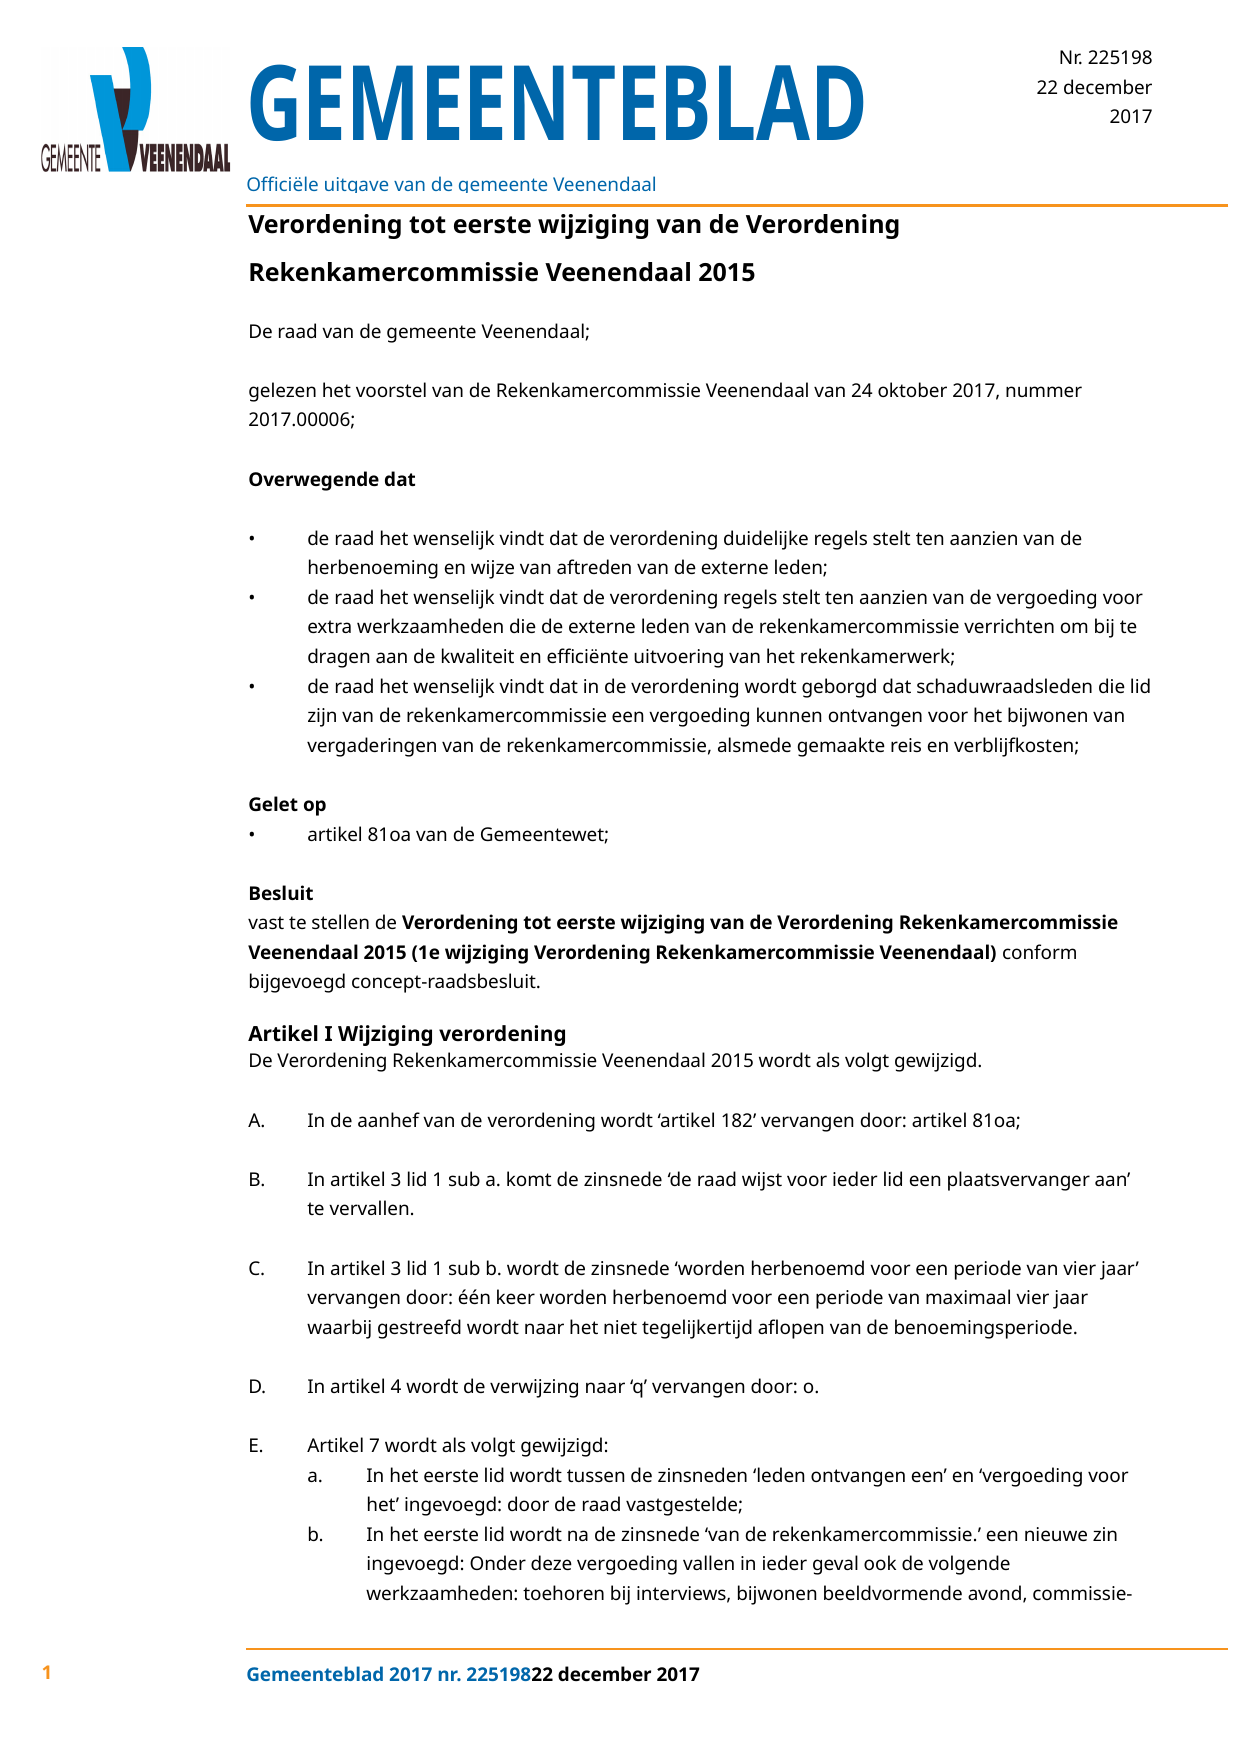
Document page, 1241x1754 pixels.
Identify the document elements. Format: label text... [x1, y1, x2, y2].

picture [41, 47, 130, 172]
list In artikel 4 wordt de verwijzing naar ‘q’ vervangen door: o. [248, 1373, 1152, 1399]
list In artikel 3 lid 1 sub b. wordt de zinsnede ‘worden herbenoemd voor een periode van vier jaar’ vervangen door: één keer worden herbenoemd voor een periode van maximaal vier jaar waarbij gestreefd wordt naar het niet tegelijkertijd aflopen van de benoemingsperiode. [248, 1255, 1152, 1339]
text Artikel I Wijziging verordening [248, 1019, 1152, 1048]
list Artikel 7 wordt als volgt gewijzigd: [248, 1432, 1152, 1458]
text Gelet op [248, 791, 1152, 817]
list de raad het wenselijk vindt dat de verordening duidelijke regels stelt ten aanzien van de herbenoeming en wijze van aftreden van de externe leden; [248, 525, 1152, 580]
list In artikel 3 lid 1 sub a. komt de zinsnede ‘de raad wijst voor ieder lid een plaatsvervanger aan’ te vervallen. [248, 1166, 1152, 1221]
list In het eerste lid wordt tussen de zinsneden ‘leden ontvangen een’ en ‘vergoeding voor het’ ingevoegd: door de raad vastgestelde; [307, 1462, 1152, 1517]
list In de aanhef van de verordening wordt ‘artikel 182’ vervangen door: artikel 81oa; [248, 1107, 1152, 1132]
text Verordening tot eerste wijziging van de Verordening Rekenkamercommissie Veenendaal 2015 [248, 207, 1152, 288]
list de raad het wenselijk vindt dat in de verordening wordt geborgd dat schaduwraadsleden die lid zijn van de rekenkamercommissie een vergoeding kunnen ontvangen voor het bijwonen van vergaderingen van de rekenkamercommissie, alsmede gemaakte reis en verblijfkosten; [248, 673, 1152, 758]
text De Verordening Rekenkamercommissie Veenendaal 2015 wordt als volgt gewijzigd. [248, 1048, 1152, 1073]
text Besluit [248, 880, 1152, 906]
picture [123, 47, 231, 172]
list In het eerste lid wordt na de zinsnede ‘van de rekenkamercommissie.’ een nieuwe zin ingevoegd: Onder deze vergoeding vallen in ieder geval ook de volgende werkzaamheden: toehoren bij interviews, bijwonen beeldvormende avond, commissie- [307, 1521, 1152, 1606]
text gelezen het voorstel van de Rekenkamercommissie Veenendaal van 24 oktober 2017, nummer 2017.00006; [248, 377, 1152, 432]
text De raad van de gemeente Veenendaal; [248, 318, 1152, 344]
list artikel 81oa van de Gemeentewet; [248, 821, 1152, 847]
text Overwegende dat [248, 466, 1152, 492]
text vast te stellen de Verordening tot eerste wijziging van de Verordening Rekenkamercommissie Veenendaal 2015 (1e wijziging Verordening Rekenkamercommissie Veenendaal) conform bijgevoegd concept-raadsbesluit. [248, 909, 1152, 994]
list de raad het wenselijk vindt dat de verordening regels stelt ten aanzien van de vergoeding voor extra werkzaamheden die de externe leden van de rekenkamercommissie verrichten om bij te dragen aan de kwaliteit en efficiënte uitvoering van het rekenkamerwerk; [248, 584, 1152, 669]
